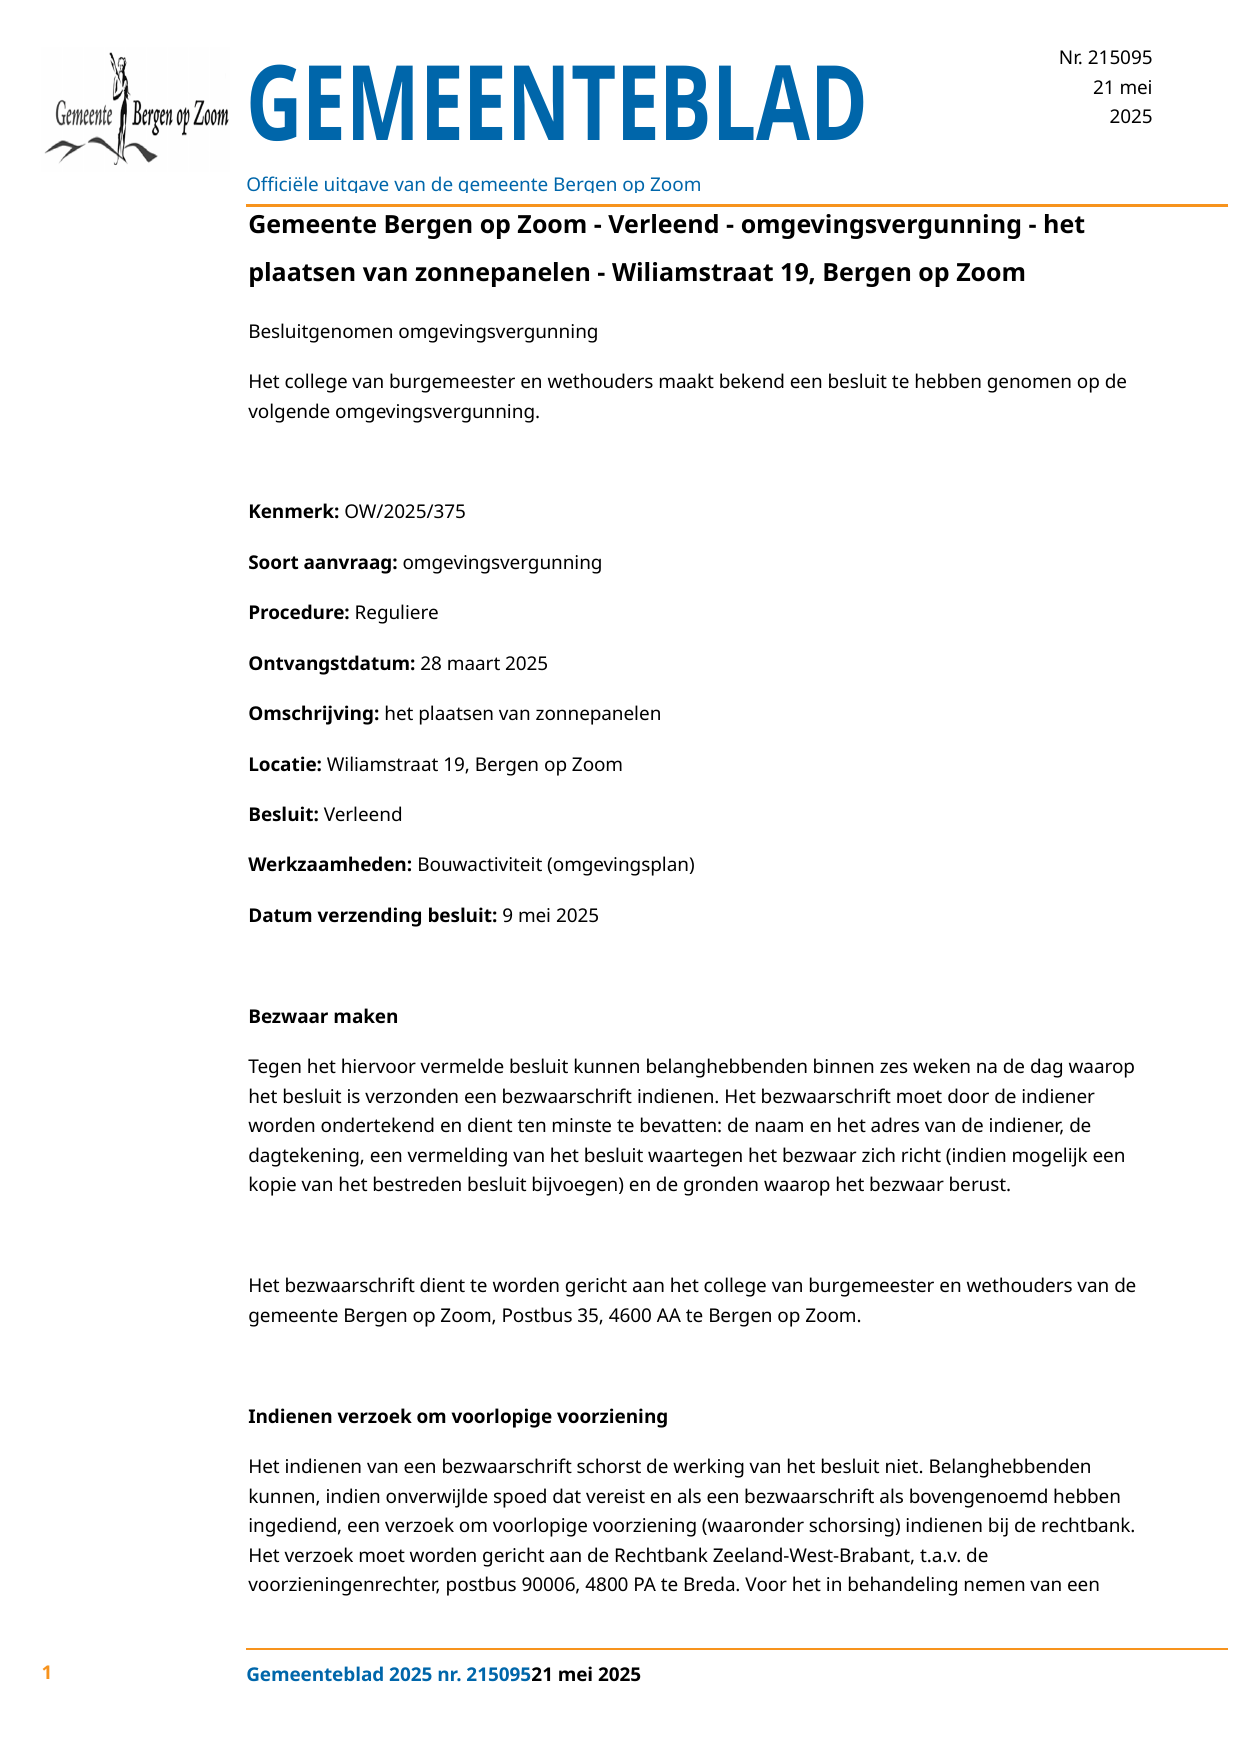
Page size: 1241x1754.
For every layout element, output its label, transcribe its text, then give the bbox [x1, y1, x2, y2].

text Soort aanvraag: omgevingsvergunning [248, 549, 1152, 575]
text Locatie: Wiliamstraat 19, Bergen op Zoom [248, 751, 1152, 777]
text Het bezwaarschrift dient te worden gericht aan het college van burgemeester en wethouders van de gemeente Bergen op Zoom, Postbus 35, 4600 AA te Bergen op Zoom. [248, 1272, 1152, 1328]
text Indienen verzoek om voorlopige voorziening [248, 1403, 1152, 1429]
picture [41, 47, 231, 172]
text Omschrijving: het plaatsen van zonnepanelen [248, 700, 1152, 726]
text Gemeente Bergen op Zoom - Verleend - omgevingsvergunning - het plaatsen van zonnepanelen - Wiliamstraat 19, Bergen op Zoom [248, 207, 1152, 288]
text Kenmerk: OW/2025/375 [248, 499, 1152, 524]
text Het indienen van een bezwaarschrift schorst de werking van het besluit niet. Belanghebbenden kunnen, indien onverwijlde spoed dat vereist en als een bezwaarschrift als bovengenoemd hebben ingediend, een verzoek om voorlopige voorziening (waaronder schorsing) indienen bij de rechtbank. Het verzoek moet worden gericht aan de Rechtbank Zeeland-West-Brabant, t.a.v. de voorzieningenrechter, postbus 90006, 4800 PA te Breda. Voor het in behandeling nemen van een [248, 1453, 1152, 1597]
text Besluitgenomen omgevingsvergunning [248, 318, 1152, 344]
text Het college van burgemeester en wethouders maakt bekend een besluit te hebben genomen op de volgende omgevingsvergunning. [248, 368, 1152, 424]
text Werkzaamheden: Bouwactiviteit (omgevingsplan) [248, 852, 1152, 877]
text Tegen het hiervoor vermelde besluit kunnen belanghebbenden binnen zes weken na de dag waarop het besluit is verzonden een bezwaarschrift indienen. Het bezwaarschrift moet door de indiener worden ondertekend en dient ten minste te bevatten: de naam en het adres van de indiener, de dagtekening, een vermelding van het besluit waartegen het bezwaar zich richt (indien mogelijk een kopie van het bestreden besluit bijvoegen) en de gronden waarop het bezwaar berust. [248, 1053, 1152, 1197]
text Procedure: Reguliere [248, 599, 1152, 625]
text Ontvangstdatum: 28 maart 2025 [248, 650, 1152, 676]
text Datum verzending besluit: 9 mei 2025 [248, 902, 1152, 928]
text Bezwaar maken [248, 1003, 1152, 1029]
text Besluit: Verleend [248, 801, 1152, 827]
